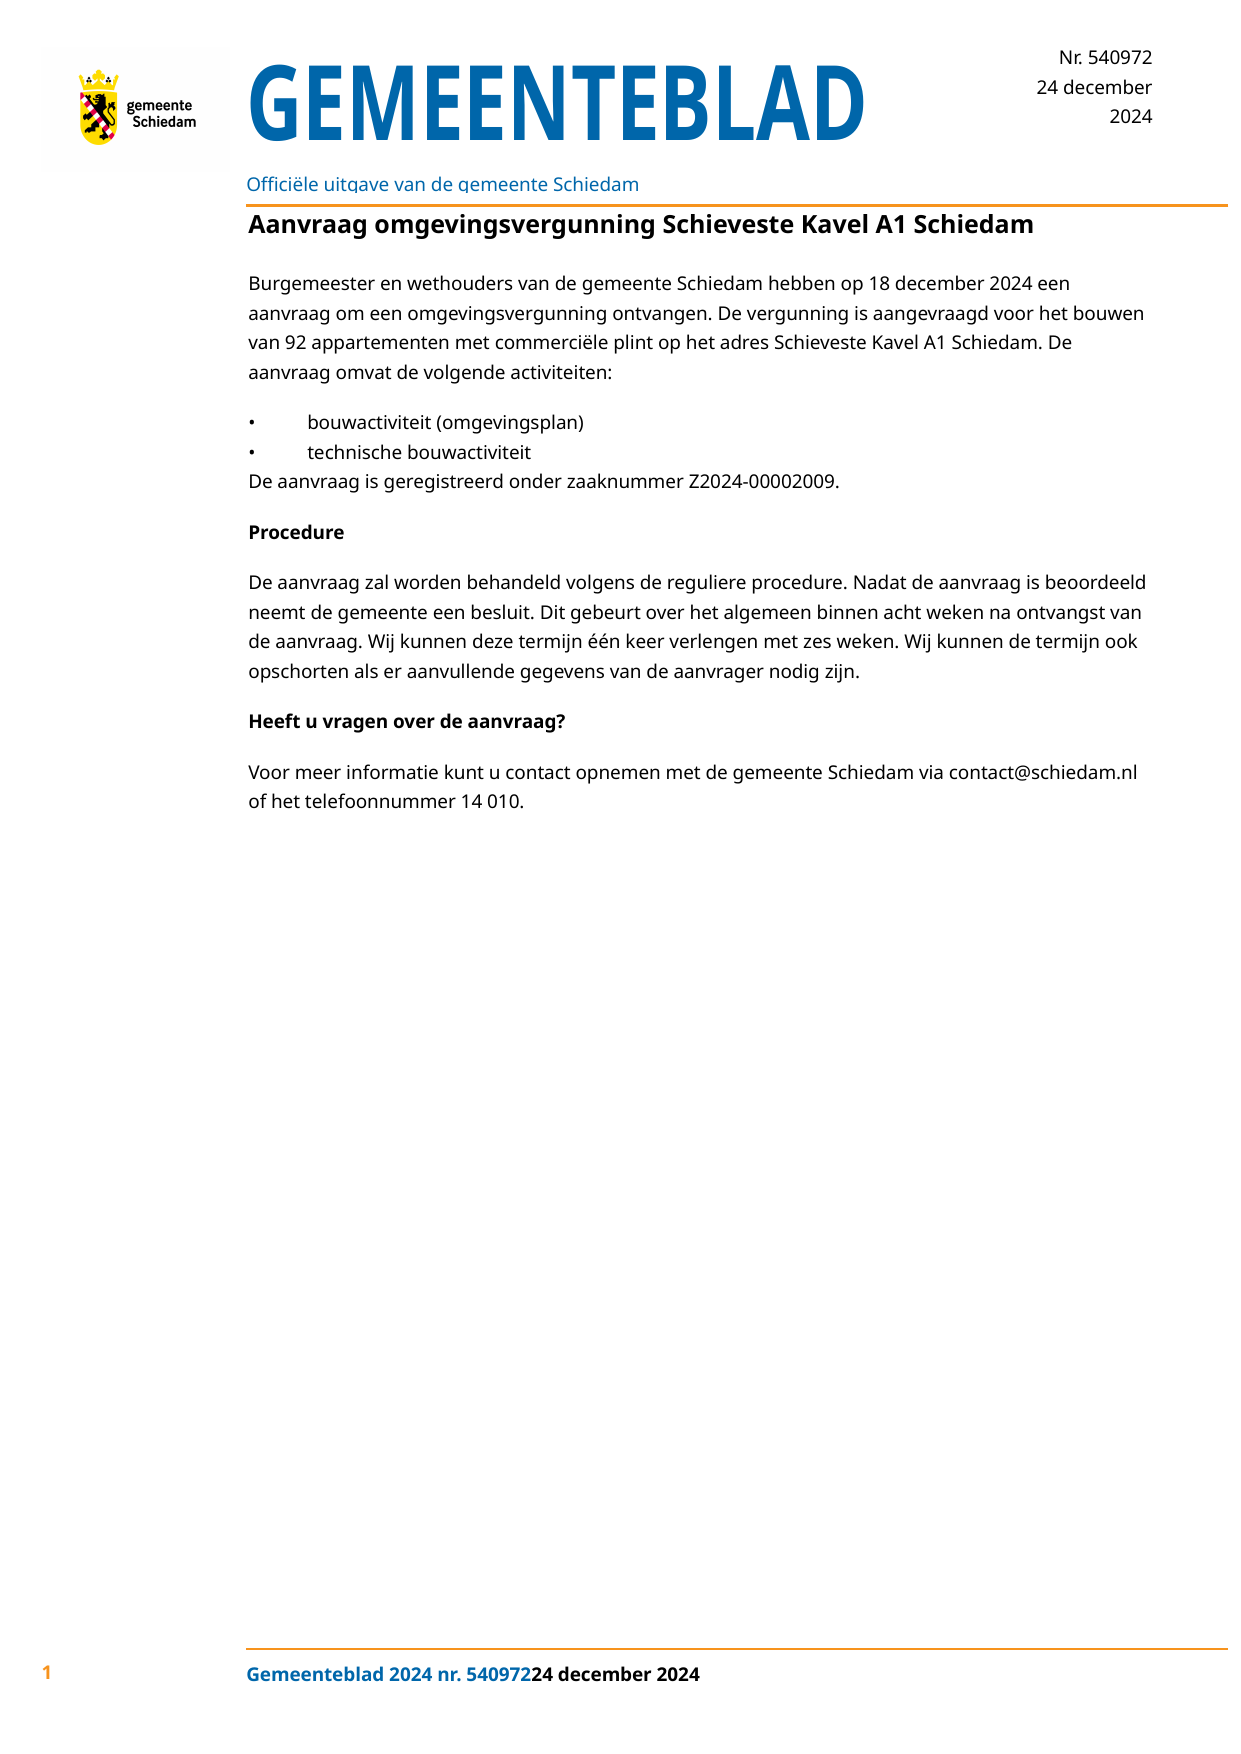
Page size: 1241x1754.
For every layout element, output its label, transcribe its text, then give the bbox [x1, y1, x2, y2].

list technische bouwactiviteit [248, 439, 1152, 465]
picture [41, 47, 231, 172]
list bouwactiviteit (omgevingsplan) [248, 409, 1152, 435]
text Aanvraag omgevingsvergunning Schieveste Kavel A1 Schiedam [248, 207, 1152, 241]
text De aanvraag zal worden behandeld volgens de reguliere procedure. Nadat de aanvraag is beoordeeld neemt de gemeente een besluit. Dit gebeurt over het algemeen binnen acht weken na ontvangst van de aanvraag. Wij kunnen deze termijn één keer verlengen met zes weken. Wij kunnen de termijn ook opschorten als er aanvullende gegevens van de aanvrager nodig zijn. [248, 569, 1152, 684]
text Burgemeester en wethouders van de gemeente Schiedam hebben op 18 december 2024 een aanvraag om een omgevingsvergunning ontvangen. De vergunning is aangevraagd voor het bouwen van 92 appartementen met commerciële plint op het adres Schieveste Kavel A1 Schiedam. De aanvraag omvat de volgende activiteiten: [248, 270, 1152, 385]
text Procedure [248, 519, 1152, 545]
text De aanvraag is geregistreerd onder zaaknummer Z2024-00002009. [248, 469, 1152, 494]
text Heeft u vragen over de aanvraag? [248, 709, 1152, 734]
text Voor meer informatie kunt u contact opnemen met de gemeente Schiedam via contact@schiedam.nl of het telefoonnummer 14 010. [248, 759, 1152, 814]
